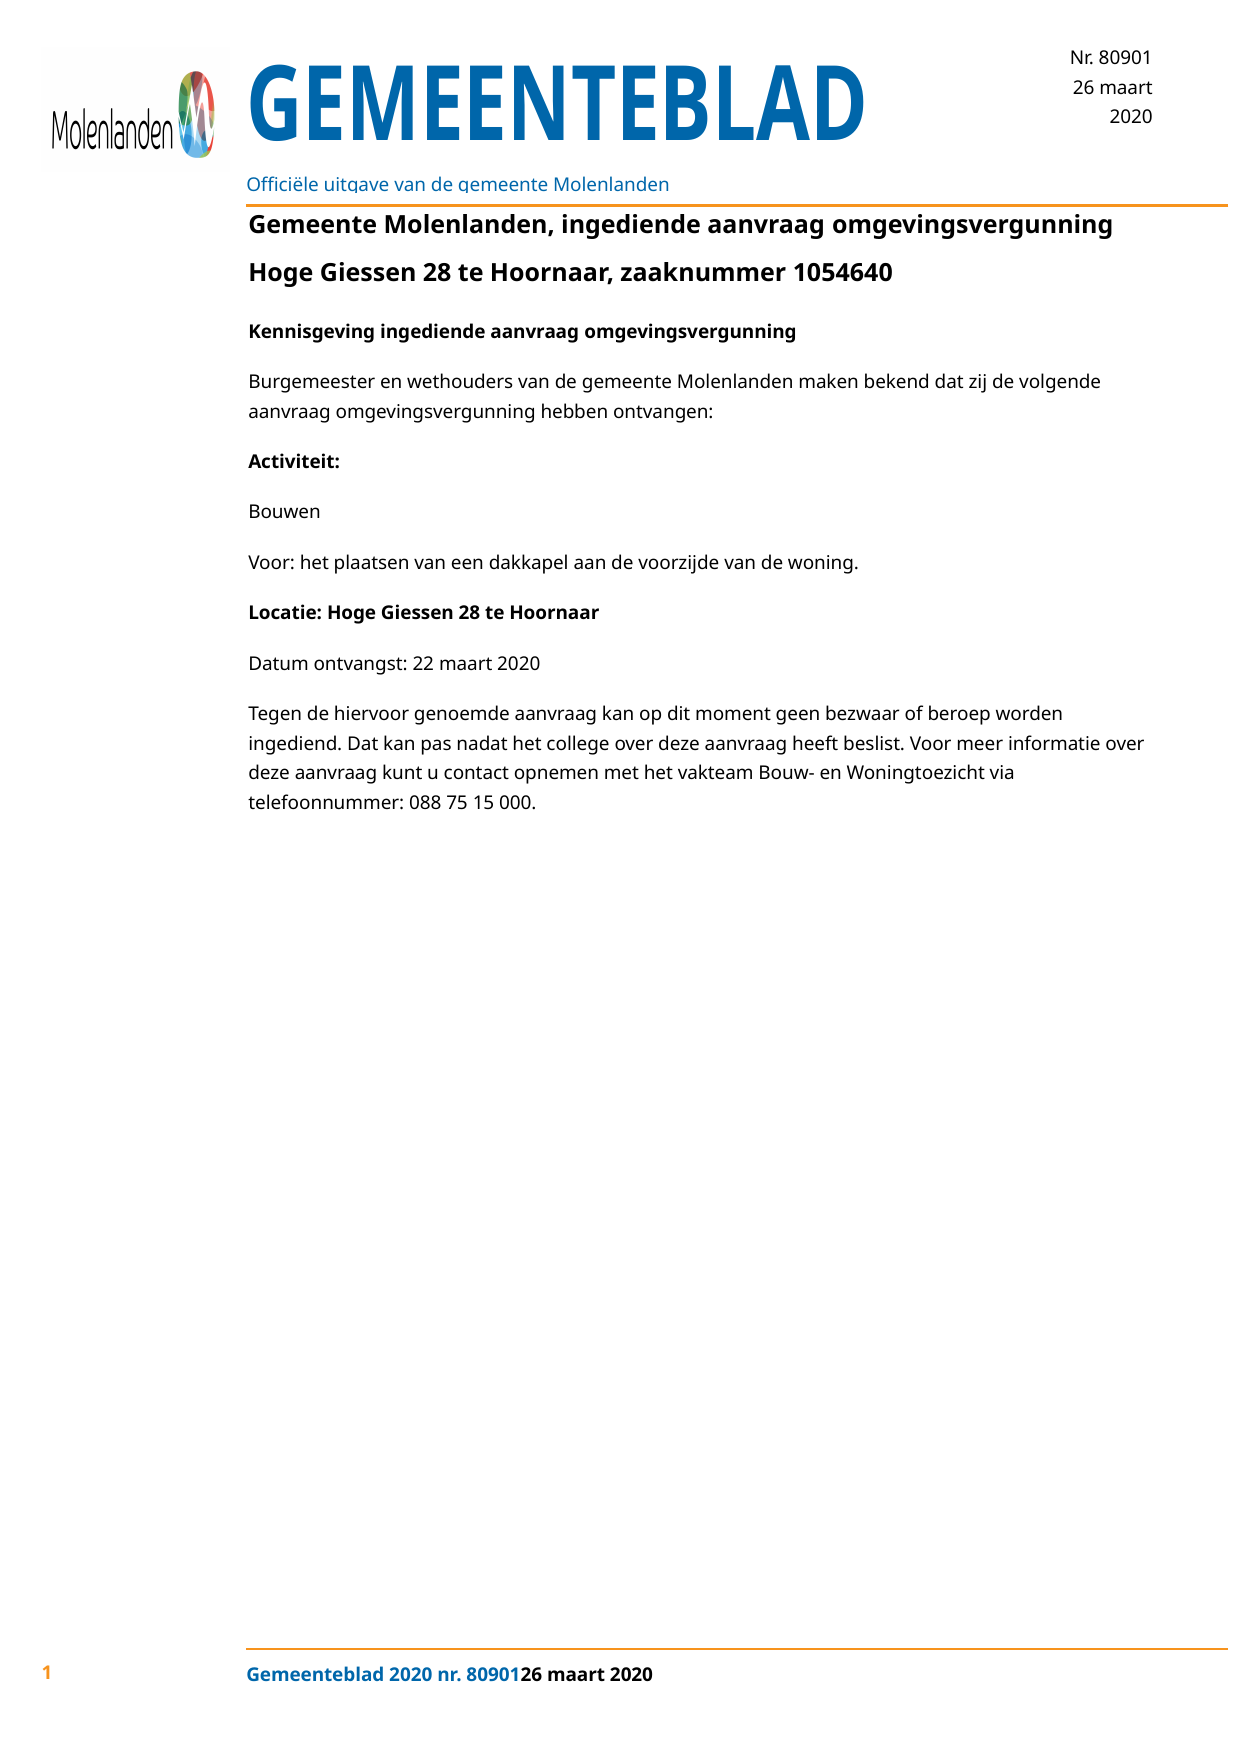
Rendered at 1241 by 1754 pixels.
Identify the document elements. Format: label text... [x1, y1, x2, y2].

text Kennisgeving ingediende aanvraag omgevingsvergunning [248, 318, 1152, 344]
text Voor: het plaatsen van een dakkapel aan de voorzijde van de woning. [248, 549, 1152, 575]
text Datum ontvangst: 22 maart 2020 [248, 650, 1152, 676]
text Bouwen [248, 499, 1152, 524]
text Activiteit: [248, 448, 1152, 474]
picture [41, 47, 231, 172]
text Locatie: Hoge Giessen 28 te Hoornaar [248, 599, 1152, 625]
text Burgemeester en wethouders van de gemeente Molenlanden maken bekend dat zij de volgende aanvraag omgevingsvergunning hebben ontvangen: [248, 368, 1152, 424]
text Tegen de hiervoor genoemde aanvraag kan op dit moment geen bezwaar of beroep worden ingediend. Dat kan pas nadat het college over deze aanvraag heeft beslist. Voor meer informatie over deze aanvraag kunt u contact opnemen met het vakteam Bouw- en Woningtoezicht via telefoonnummer: 088 75 15 000. [248, 700, 1152, 815]
text Gemeente Molenlanden, ingediende aanvraag omgevingsvergunning Hoge Giessen 28 te Hoornaar, zaaknummer 1054640 [248, 207, 1152, 288]
